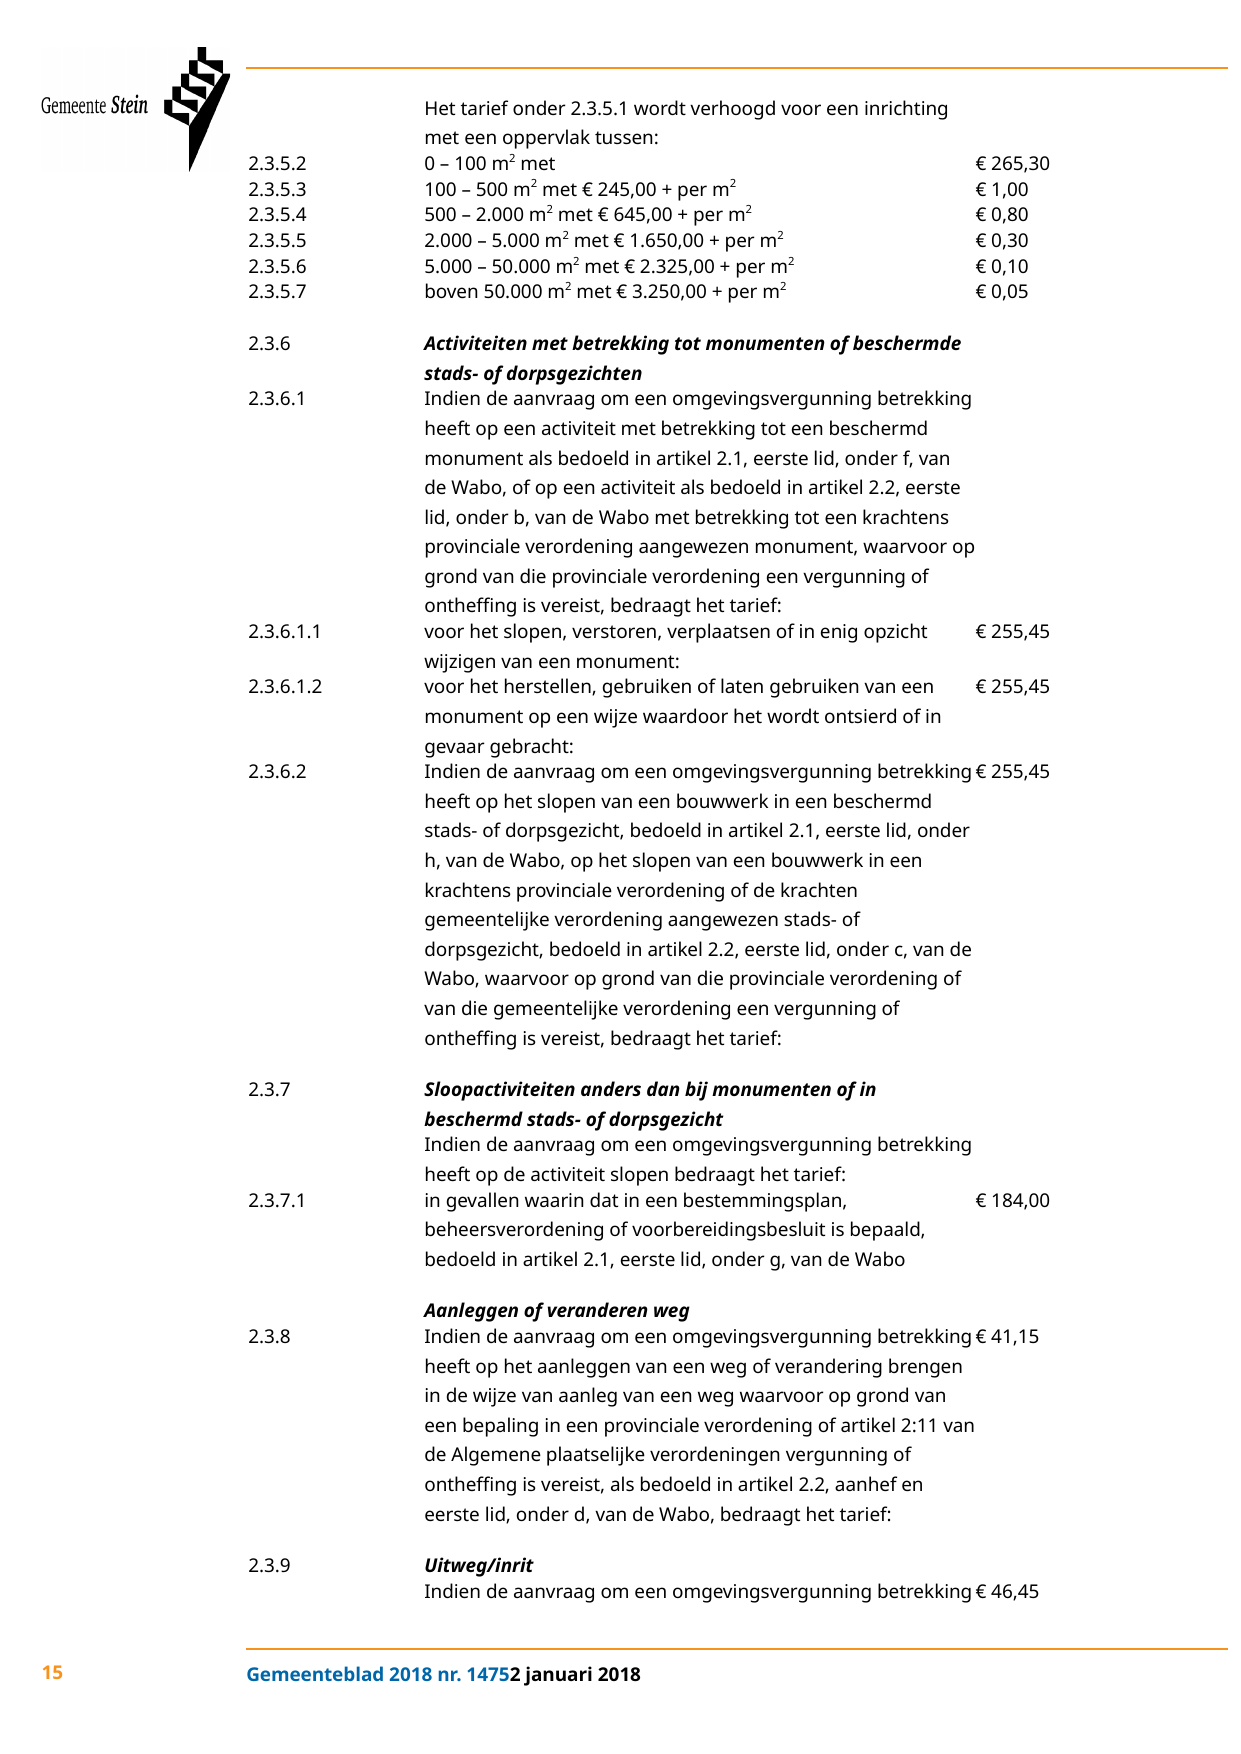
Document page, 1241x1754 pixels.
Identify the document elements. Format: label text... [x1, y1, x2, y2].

table_cell € 255,45 [975, 618, 1152, 674]
table_cell 100 – 500 m2 met € 245,00 + per m2 [424, 176, 975, 202]
table_cell € 41,15 [975, 1323, 1152, 1526]
table_cell 0 – 100 m2 met [424, 150, 975, 176]
table_cell boven 50.000 m2 met € 3.250,00 + per m2 [424, 279, 975, 304]
table_cell 2.3.6 [248, 330, 424, 386]
table_cell 2.3.5.7 [248, 279, 424, 304]
table_cell [424, 1272, 975, 1297]
table_cell [975, 95, 1152, 150]
table_cell voor het herstellen, gebruiken of laten gebruiken van een monument op een wijze waardoor het wordt ontsierd of in gevaar gebracht: [424, 674, 975, 758]
table_cell [975, 1298, 1152, 1323]
table_cell 2.3.6.1.1 [248, 618, 424, 674]
table_cell € 255,45 [975, 759, 1152, 1051]
table_cell [248, 305, 424, 330]
table_cell 2.3.5.5 [248, 227, 424, 253]
table_cell [975, 1076, 1152, 1132]
table_cell [424, 1526, 975, 1552]
table_cell [975, 1526, 1152, 1552]
table_cell Uitweg/inrit [424, 1552, 975, 1578]
table_cell 2.3.7 [248, 1076, 424, 1132]
table_cell 2.3.6.2 [248, 759, 424, 1051]
table_cell 2.3.5.4 [248, 202, 424, 227]
table_cell € 265,30 [975, 150, 1152, 176]
table_cell [248, 1526, 424, 1552]
table_cell 500 – 2.000 m2 met € 645,00 + per m2 [424, 202, 975, 227]
table_cell in gevallen waarin dat in een bestemmingsplan, beheersverordening of voorbereidingsbesluit is bepaald, bedoeld in artikel 2.1, eerste lid, onder g, van de Wabo [424, 1187, 975, 1272]
table_cell 2.3.5.3 [248, 176, 424, 202]
table_cell [248, 1132, 424, 1187]
table_cell [248, 1578, 424, 1604]
table_cell [424, 1051, 975, 1076]
table_cell Het tarief onder 2.3.5.1 wordt verhoogd voor een inrichting met een oppervlak tussen: [424, 95, 975, 150]
table_cell Indien de aanvraag om een omgevingsvergunning betrekking heeft op de activiteit slopen bedraagt het tarief: [424, 1132, 975, 1187]
table_cell [975, 330, 1152, 386]
table_cell [248, 1272, 424, 1297]
table_cell [248, 1298, 424, 1323]
table_cell [248, 1051, 424, 1076]
table_cell Indien de aanvraag om een omgevingsvergunning betrekking heeft op het aanleggen van een weg of verandering brengen in de wijze van aanleg van een weg waarvoor op grond van een bepaling in een provinciale verordening of artikel 2:11 van de Algemene plaatselijke verordeningen vergunning of ontheffing is vereist, als bedoeld in artikel 2.2, aanhef en eerste lid, onder d, van de Wabo, bedraagt het tarief: [424, 1323, 975, 1526]
picture [41, 47, 231, 172]
table_cell voor het slopen, verstoren, verplaatsen of in enig opzicht wijzigen van een monument: [424, 618, 975, 674]
table_cell 2.3.7.1 [248, 1187, 424, 1272]
table_cell € 46,45 [975, 1578, 1152, 1604]
table_cell 2.3.5.2 [248, 150, 424, 176]
table_cell Aanleggen of veranderen weg [424, 1298, 975, 1323]
table_cell € 0,10 [975, 253, 1152, 279]
table_cell € 0,05 [975, 279, 1152, 304]
table_cell Indien de aanvraag om een omgevingsvergunning betrekking heeft op het slopen van een bouwwerk in een beschermd stads- of dorpsgezicht, bedoeld in artikel 2.1, eerste lid, onder h, van de Wabo, op het slopen van een bouwwerk in een krachtens provinciale verordening of de krachten gemeentelijke verordening aangewezen stads- of dorpsgezicht, bedoeld in artikel 2.2, eerste lid, onder c, van de Wabo, waarvoor op grond van die provinciale verordening of van die gemeentelijke verordening een vergunning of ontheffing is vereist, bedraagt het tarief: [424, 759, 975, 1051]
table_cell 2.3.8 [248, 1323, 424, 1526]
table_cell € 255,45 [975, 674, 1152, 758]
table_cell 2.3.6.1.2 [248, 674, 424, 758]
table_cell Activiteiten met betrekking tot monumenten of beschermde stads- of dorpsgezichten [424, 330, 975, 386]
table_cell Sloopactiviteiten anders dan bij monumenten of in beschermd stads- of dorpsgezicht [424, 1076, 975, 1132]
table_cell € 0,80 [975, 202, 1152, 227]
table_cell 2.3.5.6 [248, 253, 424, 279]
table_cell € 0,30 [975, 227, 1152, 253]
table_cell € 1,00 [975, 176, 1152, 202]
table_cell [424, 305, 975, 330]
table_cell [975, 1051, 1152, 1076]
table_cell 2.3.6.1 [248, 386, 424, 618]
table_cell Indien de aanvraag om een omgevingsvergunning betrekking [424, 1578, 975, 1604]
table_cell [975, 1272, 1152, 1297]
table_cell [975, 305, 1152, 330]
table_cell [975, 1552, 1152, 1578]
table_cell [248, 95, 424, 150]
table_cell 5.000 – 50.000 m2 met € 2.325,00 + per m2 [424, 253, 975, 279]
table_cell € 184,00 [975, 1187, 1152, 1272]
table_cell [975, 1132, 1152, 1187]
table_cell [975, 386, 1152, 618]
table_cell Indien de aanvraag om een omgevingsvergunning betrekking heeft op een activiteit met betrekking tot een beschermd monument als bedoeld in artikel 2.1, eerste lid, onder f, van de Wabo, of op een activiteit als bedoeld in artikel 2.2, eerste lid, onder b, van de Wabo met betrekking tot een krachtens provinciale verordening aangewezen monument, waarvoor op grond van die provinciale verordening een vergunning of ontheffing is vereist, bedraagt het tarief: [424, 386, 975, 618]
table_cell 2.3.9 [248, 1552, 424, 1578]
table_cell 2.000 – 5.000 m2 met € 1.650,00 + per m2 [424, 227, 975, 253]
